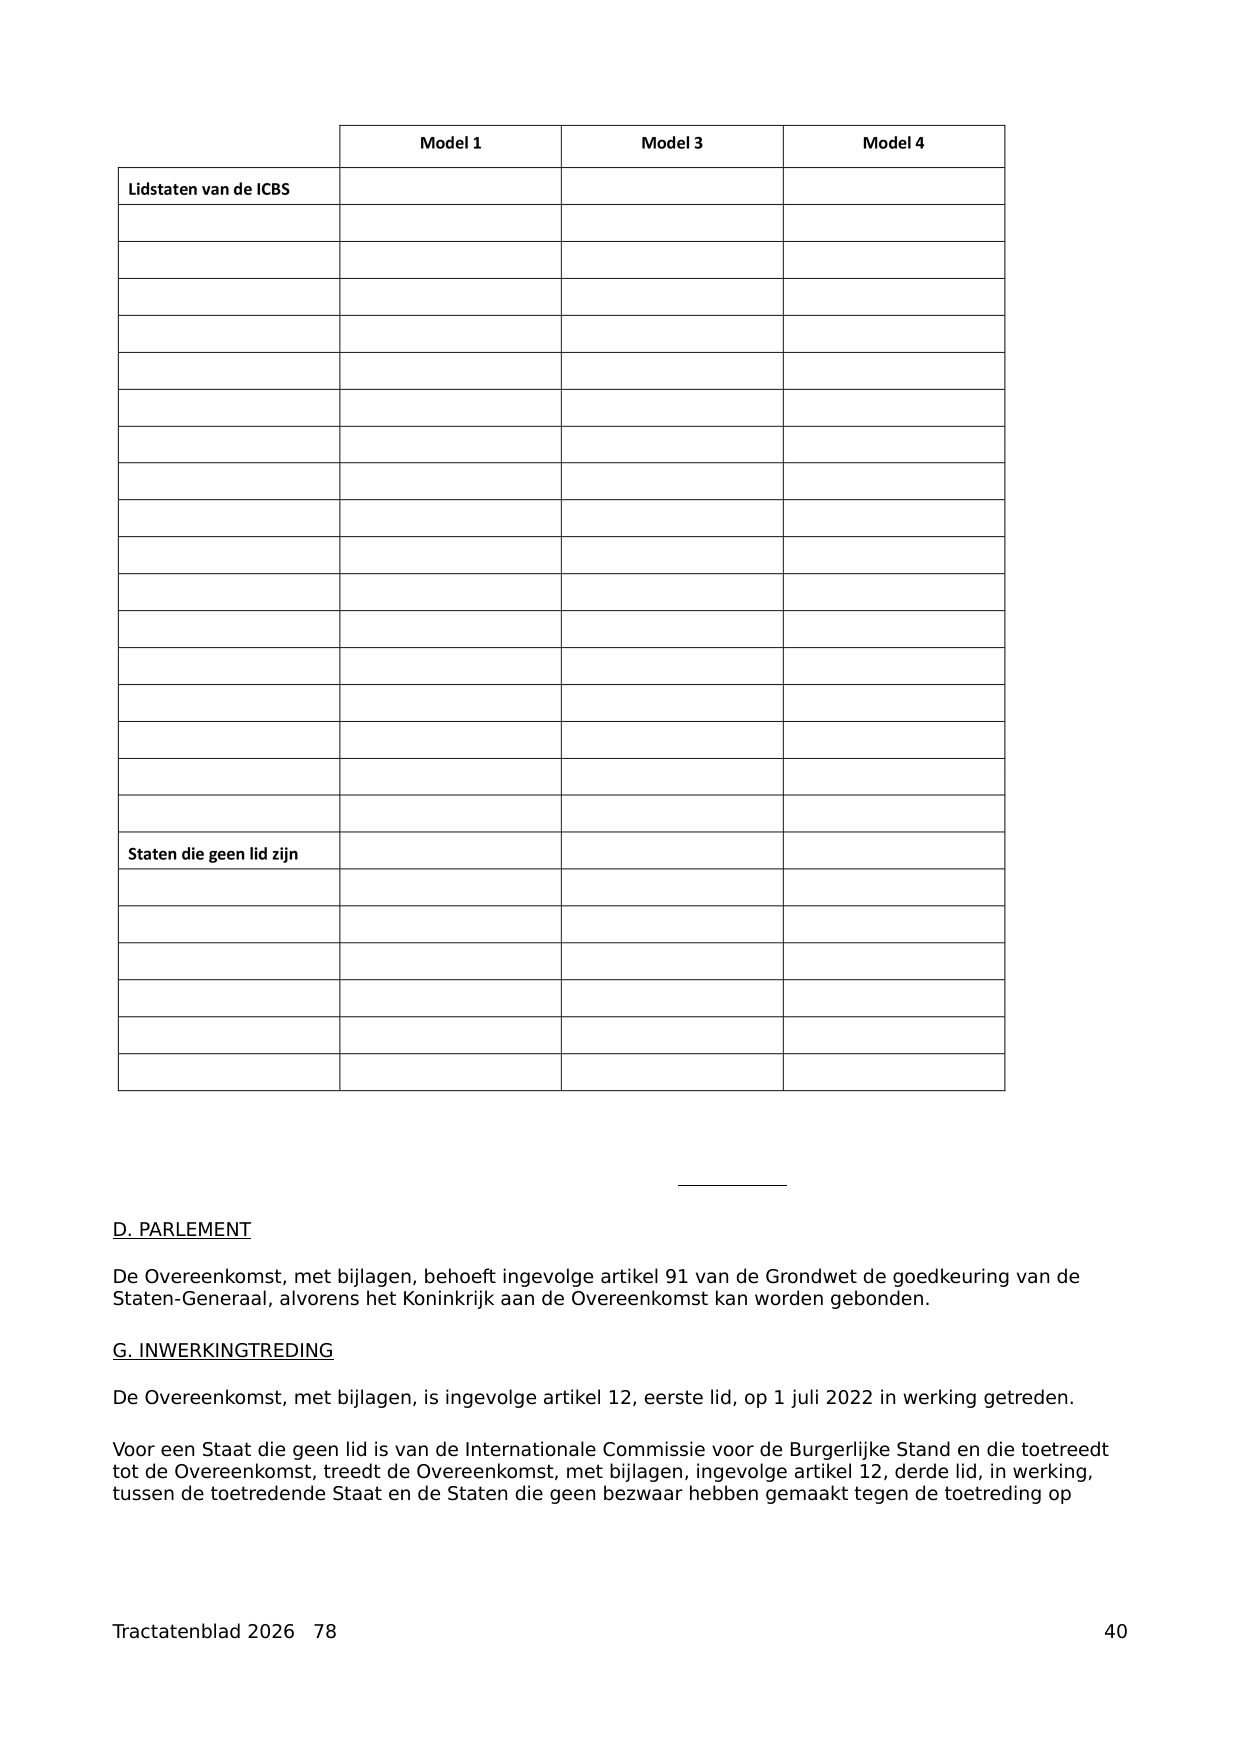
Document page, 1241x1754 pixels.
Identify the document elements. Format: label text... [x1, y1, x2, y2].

subtitle D. PARLEMENT [112, 1219, 1128, 1241]
picture [112, 121, 1010, 1096]
text De Overeenkomst, met bijlagen, is ingevolge artikel 12, eerste lid, op 1 juli 2022 in werking getreden. [112, 1387, 1128, 1409]
subtitle G. INWERKINGTREDING [112, 1340, 1128, 1362]
text De Overeenkomst, met bijlagen, behoeft ingevolge artikel 91 van de Grondwet de goedkeuring van de Staten-Generaal, alvorens het Koninkrijk aan de Overeenkomst kan worden gebonden. [112, 1266, 1128, 1310]
text Voor een Staat die geen lid is van de Internationale Commissie voor de Burgerlijke Stand en die toetreedt tot de Overeenkomst, treedt de Overeenkomst, met bijlagen, ingevolge artikel 12, derde lid, in werking, tussen de toetredende Staat en de Staten die geen bezwaar hebben gemaakt tegen de toetreding op [112, 1439, 1128, 1505]
